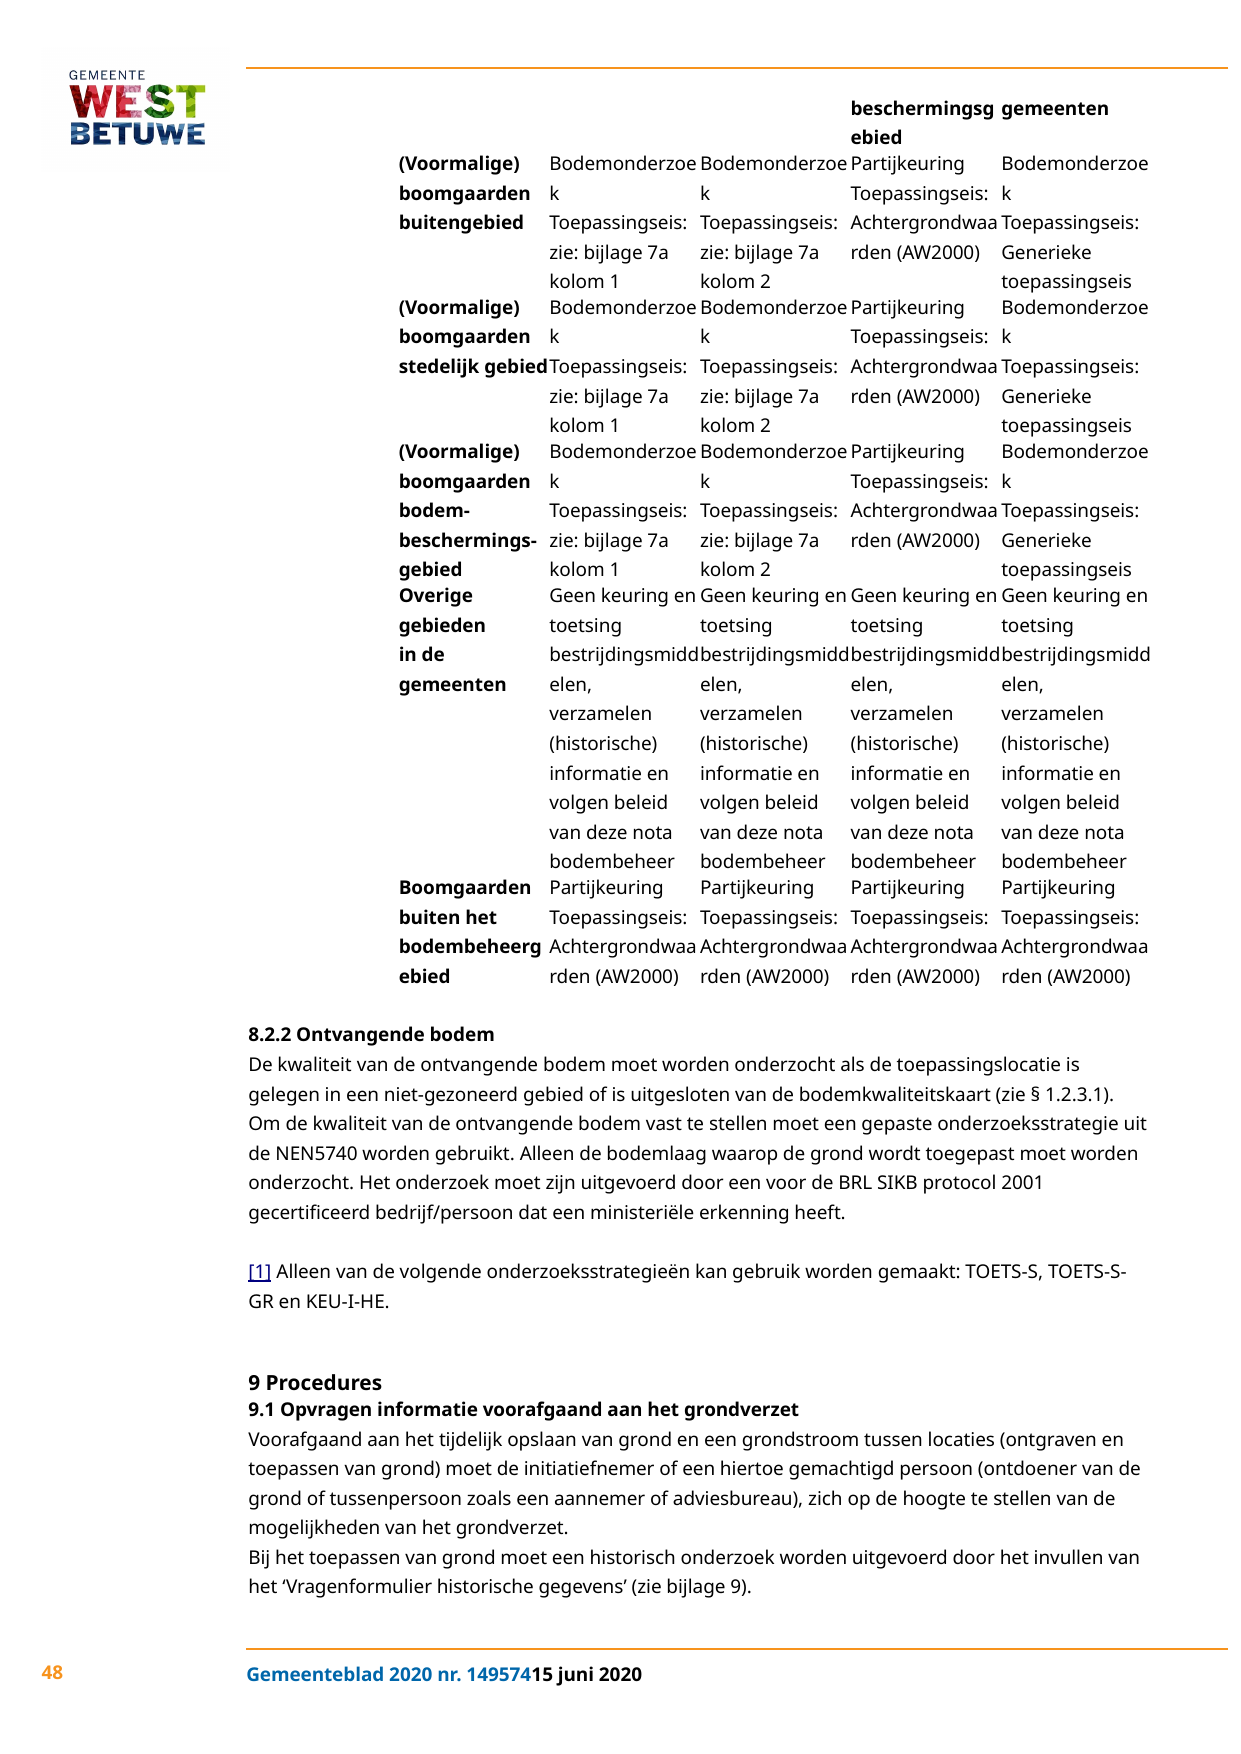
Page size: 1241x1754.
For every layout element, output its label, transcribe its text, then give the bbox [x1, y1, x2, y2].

table_cell Bodemonderzoek Toepassingseis: zie: bijlage 7a kolom 2 [700, 150, 850, 294]
table_cell Boomgaarden buiten het bodembeheergebied [399, 874, 549, 989]
text 8.2.2 Ontvangende bodem [248, 1022, 1152, 1047]
table_cell (Voormalige) boomgaarden stedelijk gebied [399, 294, 549, 438]
table_cell Partijkeuring Toepassingseis: Achtergrondwaarden (AW2000) [850, 294, 1001, 438]
table_cell Bodemonderzoek Toepassingseis: zie: bijlage 7a kolom 2 [700, 438, 850, 582]
table_cell Bodemonderzoek Toepassingseis: zie: bijlage 7a kolom 1 [549, 438, 700, 582]
table_cell beschermingsgebied [850, 95, 1001, 150]
table_cell gemeenten [1001, 95, 1152, 150]
table_cell Partijkeuring Toepassingseis: Achtergrondwaarden (AW2000) [700, 874, 850, 989]
table_cell Partijkeuring Toepassingseis: Achtergrondwaarden (AW2000) [850, 150, 1001, 294]
table_cell (Voormalige) boomgaarden buitengebied [399, 150, 549, 294]
table_cell Geen keuring en toetsing bestrijdingsmiddelen, verzamelen (historische) informatie en volgen beleid van deze nota bodembeheer [850, 582, 1001, 874]
table_cell [399, 95, 549, 150]
table_cell Partijkeuring Toepassingseis: Achtergrondwaarden (AW2000) [850, 874, 1001, 989]
table_cell [549, 95, 700, 150]
text Bij het toepassen van grond moet een historisch onderzoek worden uitgevoerd door het invullen van het ‘Vragenformulier historische gegevens’ (zie bijlage 9). [248, 1544, 1152, 1599]
table_cell Geen keuring en toetsing bestrijdingsmiddelen, verzamelen (historische) informatie en volgen beleid van deze nota bodembeheer [549, 582, 700, 874]
table_cell Bodemonderzoek Toepassingseis: zie: bijlage 7a kolom 1 [549, 294, 700, 438]
text Om de kwaliteit van de ontvangende bodem vast te stellen moet een gepaste onderzoeksstrategie uit de NEN5740 worden gebruikt. Alleen de bodemlaag waarop de grond wordt toegepast moet worden onderzocht. Het onderzoek moet zijn uitgevoerd door een voor de BRL SIKB protocol 2001 gecertificeerd bedrijf/persoon dat een ministeriële erkenning heeft. [248, 1110, 1152, 1225]
table_cell Overige gebieden in de gemeenten [399, 582, 549, 874]
table_cell [248, 95, 398, 989]
table_cell Partijkeuring Toepassingseis: Achtergrondwaarden (AW2000) [549, 874, 700, 989]
table_cell Bodemonderzoek Toepassingseis: zie: bijlage 7a kolom 2 [700, 294, 850, 438]
table_cell Bodemonderzoek Toepassingseis: Generieke toepassingseis [1001, 438, 1152, 582]
table_cell Bodemonderzoek Toepassingseis: Generieke toepassingseis [1001, 294, 1152, 438]
picture [41, 47, 231, 172]
text De kwaliteit van de ontvangende bodem moet worden onderzocht als de toepassingslocatie is gelegen in een niet-gezoneerd gebied of is uitgesloten van de bodemkwaliteitskaart (zie § 1.2.3.1). [248, 1051, 1152, 1106]
text Voorafgaand aan het tijdelijk opslaan van grond en een grondstroom tussen locaties (ontgraven en toepassen van grond) moet de initiatiefnemer of een hiertoe gemachtigd persoon (ontdoener van de grond of tussenpersoon zoals een aannemer of adviesbureau), zich op de hoogte te stellen van de mogelijkheden van het grondverzet. [248, 1426, 1152, 1540]
table_cell Geen keuring en toetsing bestrijdingsmiddelen, verzamelen (historische) informatie en volgen beleid van deze nota bodembeheer [1001, 582, 1152, 874]
text 9 Procedures [248, 1368, 1152, 1396]
table_cell [700, 95, 850, 150]
table_cell Geen keuring en toetsing bestrijdingsmiddelen, verzamelen (historische) informatie en volgen beleid van deze nota bodembeheer [700, 582, 850, 874]
table_cell Partijkeuring Toepassingseis: Achtergrondwaarden (AW2000) [850, 438, 1001, 582]
table_cell Bodemonderzoek Toepassingseis: Generieke toepassingseis [1001, 150, 1152, 294]
table_cell (Voormalige) boomgaarden bodem-beschermings-gebied [399, 438, 549, 582]
table_cell Partijkeuring Toepassingseis: Achtergrondwaarden (AW2000) [1001, 874, 1152, 989]
text 9.1 Opvragen informatie voorafgaand aan het grondverzet [248, 1396, 1152, 1422]
table_cell Bodemonderzoek Toepassingseis: zie: bijlage 7a kolom 1 [549, 150, 700, 294]
text [1] Alleen van de volgende onderzoeksstrategieën kan gebruik worden gemaakt: TOETS-S, TOETS-S-GR en KEU-I-HE. [248, 1258, 1152, 1313]
